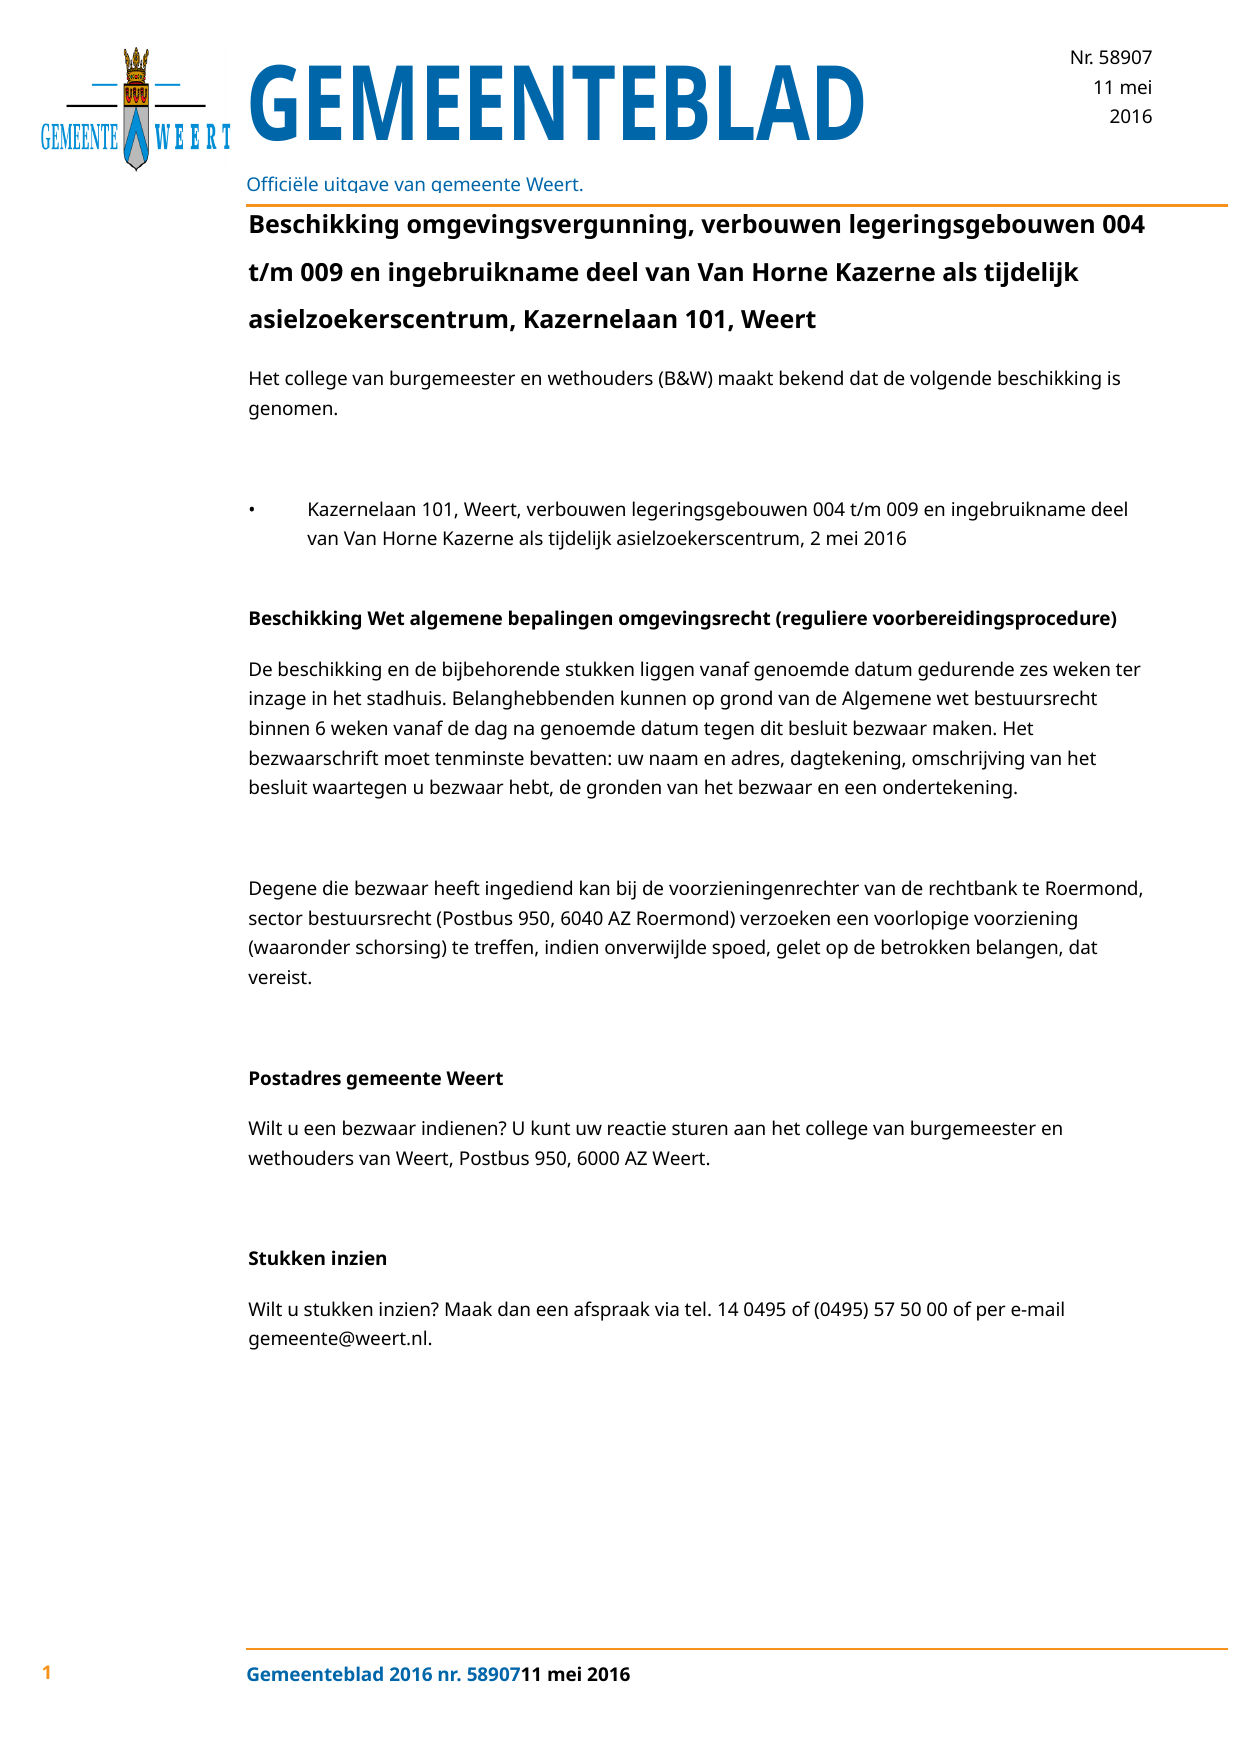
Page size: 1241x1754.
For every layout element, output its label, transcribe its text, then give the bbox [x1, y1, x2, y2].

text Postadres gemeente Weert [248, 1065, 1152, 1090]
text Stukken inzien [248, 1246, 1152, 1271]
text Wilt u een bezwaar indienen? U kunt uw reactie sturen aan het college van burgemeester en wethouders van Weert, Postbus 950, 6000 AZ Weert. [248, 1115, 1152, 1170]
text Wilt u stukken inzien? Maak dan een afspraak via tel. 14 0495 of (0495) 57 50 00 of per e-mail gemeente@weert.nl. [248, 1296, 1152, 1351]
picture [41, 47, 231, 172]
text De beschikking en de bijbehorende stukken liggen vanaf genoemde datum gedurende zes weken ter inzage in het stadhuis. Belanghebbenden kunnen op grond van de Algemene wet bestuursrecht binnen 6 weken vanaf de dag na genoemde datum tegen dit besluit bezwaar maken. Het bezwaarschrift moet tenminste bevatten: uw naam en adres, dagtekening, omschrijving van het besluit waartegen u bezwaar hebt, de gronden van het bezwaar en een ondertekening. [248, 656, 1152, 800]
text Degene die bezwaar heeft ingediend kan bij de voorzieningenrechter van de rechtbank te Roermond, sector bestuursrecht (Postbus 950, 6040 AZ Roermond) verzoeken een voorlopige voorziening (waaronder schorsing) te treffen, indien onverwijlde spoed, gelet op de betrokken belangen, dat vereist. [248, 875, 1152, 989]
text Beschikking Wet algemene bepalingen omgevingsrecht (reguliere voorbereidingsprocedure) [248, 606, 1152, 631]
text Het college van burgemeester en wethouders (B&W) maakt bekend dat de volgende beschikking is genomen. [248, 366, 1152, 421]
list Kazernelaan 101, Weert, verbouwen legeringsgebouwen 004 t/m 009 en ingebruikname deel van Van Horne Kazerne als tijdelijk asielzoekerscentrum, 2 mei 2016 [248, 496, 1152, 551]
text Beschikking omgevingsvergunning, verbouwen legeringsgebouwen 004 t/m 009 en ingebruikname deel van Van Horne Kazerne als tijdelijk asielzoekerscentrum, Kazernelaan 101, Weert [248, 207, 1152, 336]
